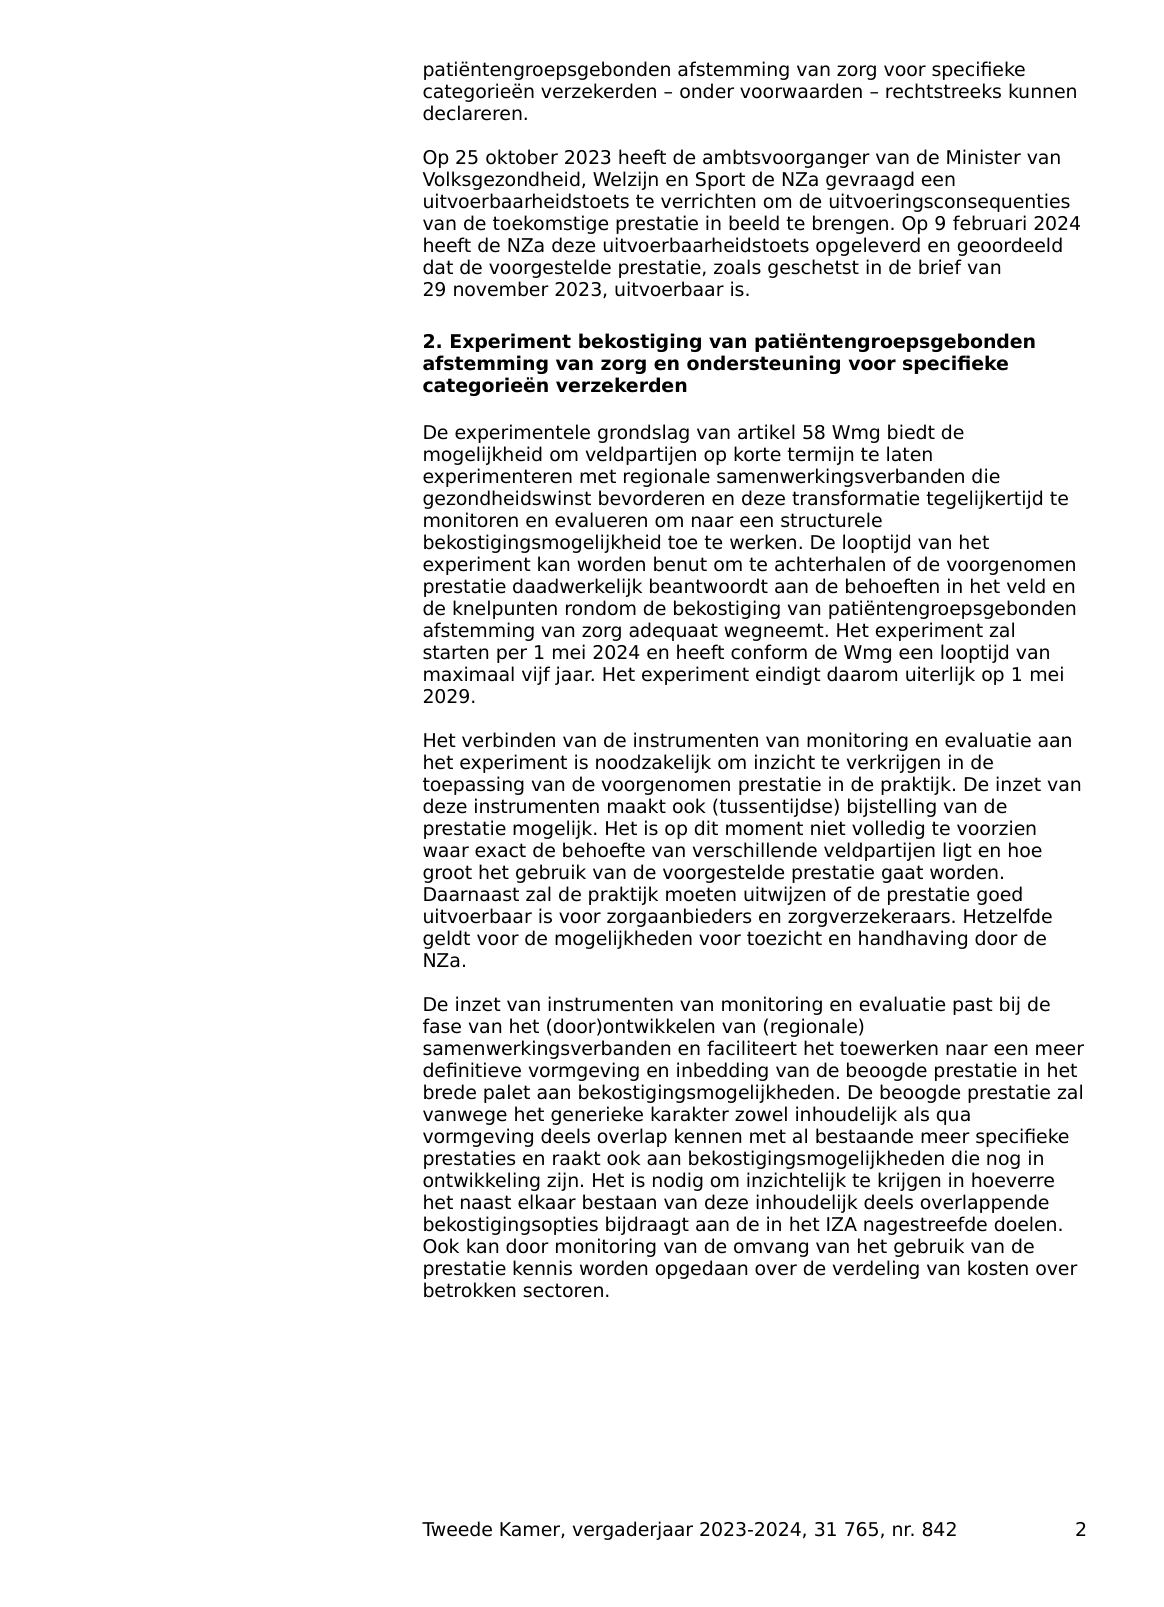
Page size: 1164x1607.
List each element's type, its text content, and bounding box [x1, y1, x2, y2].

text De experimentele grondslag van artikel 58 Wmg biedt de mogelijkheid om veldpartijen op korte termijn te laten experimenteren met regionale samenwerkingsverbanden die gezondheidswinst bevorderen en deze transformatie tegelijkertijd te monitoren en evalueren om naar een structurele bekostigingsmogelijkheid toe te werken. De looptijd van het experiment kan worden benut om te achterhalen of de voorgenomen prestatie daadwerkelijk beantwoordt aan de behoeften in het veld en de knelpunten rondom de bekostiging van patiëntengroepsgebonden afstemming van zorg adequaat wegneemt. Het experiment zal starten per 1 mei 2024 en heeft conform de Wmg een looptijd van maximaal vijf jaar. Het experiment eindigt daarom uiterlijk op 1 mei 2029. [422, 422, 1087, 708]
text De inzet van instrumenten van monitoring en evaluatie past bij de fase van het (door)ontwikkelen van (regionale) samenwerkingsverbanden en faciliteert het toewerken naar een meer definitieve vormgeving en inbedding van de beoogde prestatie in het brede palet aan bekostigingsmogelijkheden. De beoogde prestatie zal vanwege het generieke karakter zowel inhoudelijk als qua vormgeving deels overlap kennen met al bestaande meer specifieke prestaties en raakt ook aan bekostigingsmogelijkheden die nog in ontwikkeling zijn. Het is nodig om inzichtelijk te krijgen in hoeverre het naast elkaar bestaan van deze inhoudelijk deels overlappende bekostigingsopties bijdraagt aan de in het IZA nagestreefde doelen. Ook kan door monitoring van de omvang van het gebruik van de prestatie kennis worden opgedaan over de verdeling van kosten over betrokken sectoren. [422, 994, 1087, 1302]
subtitle 2. Experiment bekostiging van patiëntengroepsgebonden afstemming van zorg en ondersteuning voor specifieke categorieën verzekerden [422, 331, 1087, 397]
text patiëntengroepsgebonden afstemming van zorg voor specifieke categorieën verzekerden – onder voorwaarden – rechtstreeks kunnen declareren. [422, 59, 1087, 125]
text Het verbinden van de instrumenten van monitoring en evaluatie aan het experiment is noodzakelijk om inzicht te verkrijgen in de toepassing van de voorgenomen prestatie in de praktijk. De inzet van deze instrumenten maakt ook (tussentijdse) bijstelling van de prestatie mogelijk. Het is op dit moment niet volledig te voorzien waar exact de behoefte van verschillende veldpartijen ligt en hoe groot het gebruik van de voorgestelde prestatie gaat worden. Daarnaast zal de praktijk moeten uitwijzen of de prestatie goed uitvoerbaar is voor zorgaanbieders en zorgverzekeraars. Hetzelfde geldt voor de mogelijkheden voor toezicht en handhaving door de NZa. [422, 730, 1087, 972]
text Op 25 oktober 2023 heeft de ambtsvoorganger van de Minister van Volksgezondheid, Welzijn en Sport de NZa gevraagd een uitvoerbaarheidstoets te verrichten om de uitvoeringsconsequenties van de toekomstige prestatie in beeld te brengen. Op 9 februari 2024 heeft de NZa deze uitvoerbaarheidstoets opgeleverd en geoordeeld dat de voorgestelde prestatie, zoals geschetst in de brief van 29 november 2023, uitvoerbaar is. [422, 147, 1087, 301]
